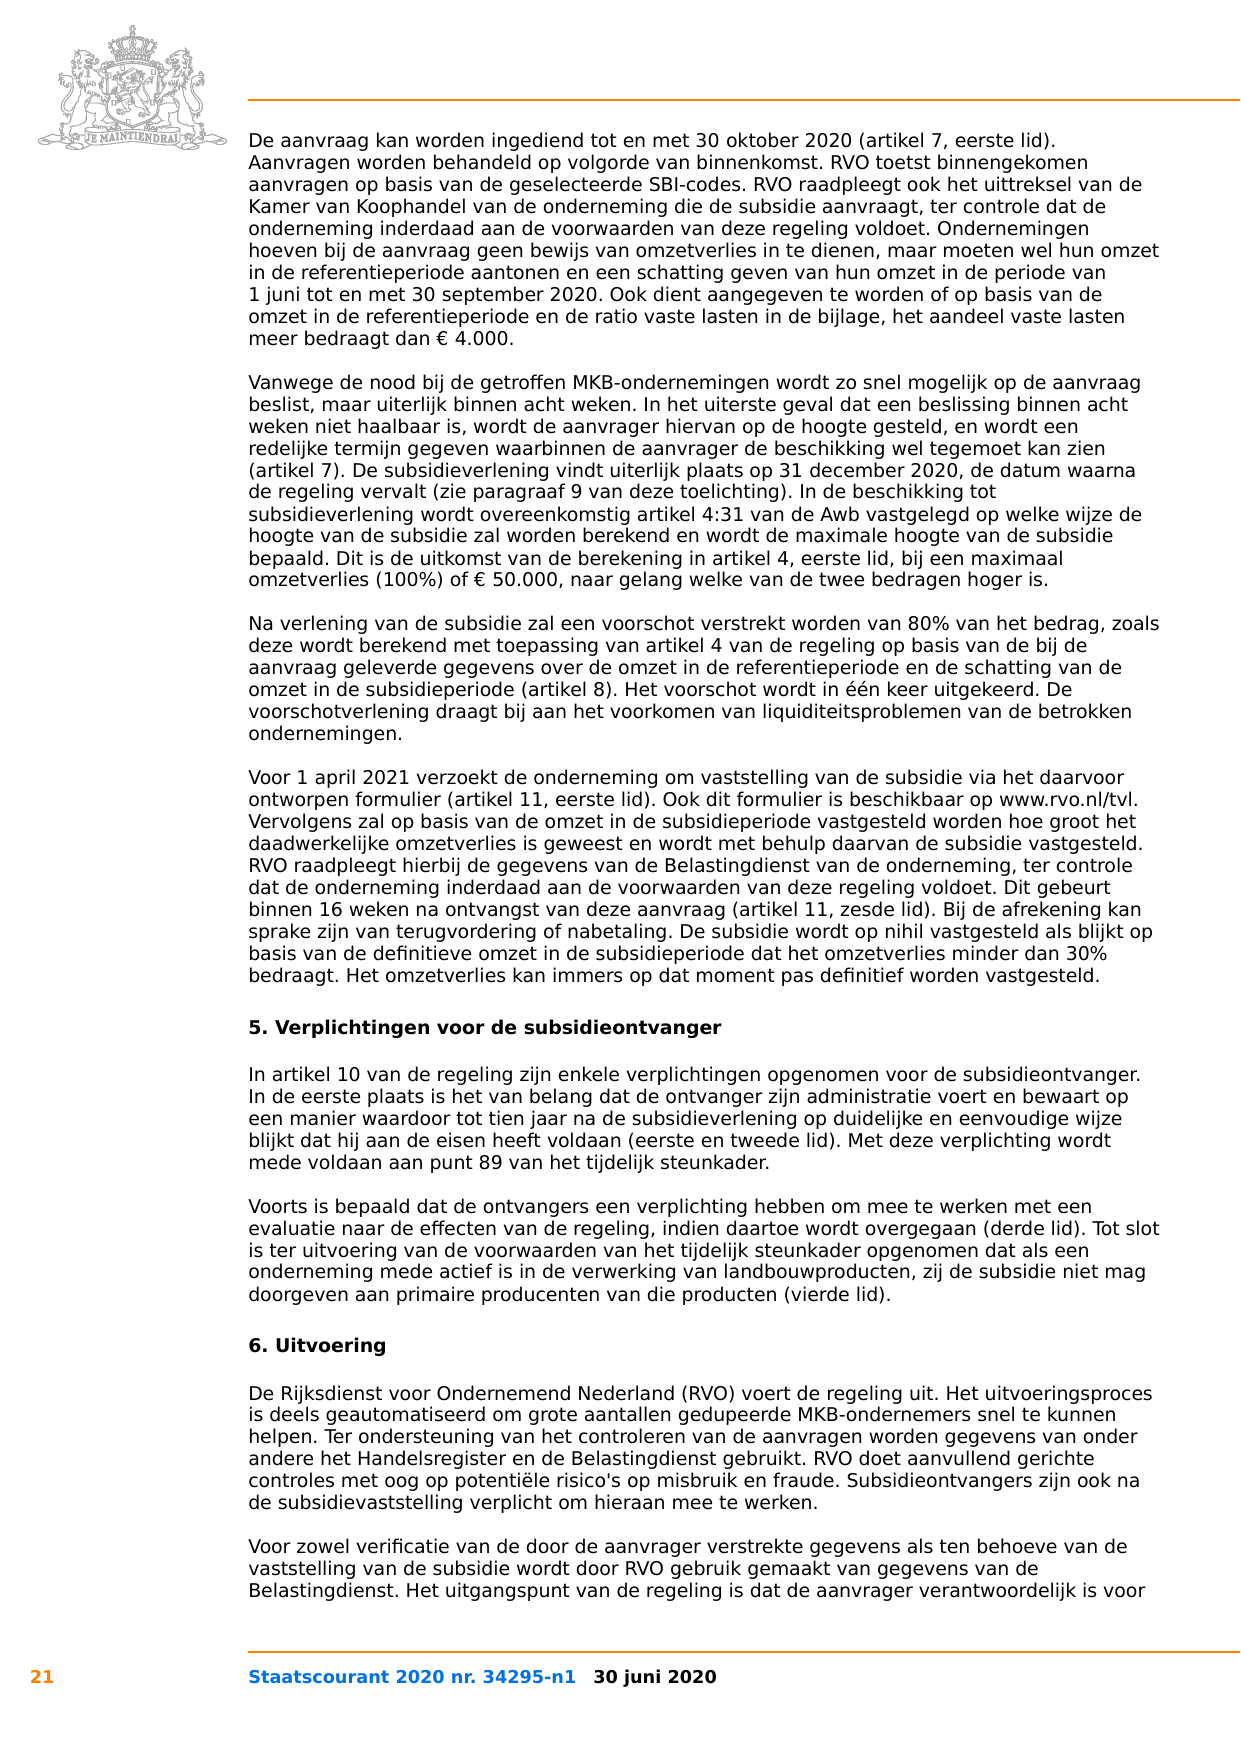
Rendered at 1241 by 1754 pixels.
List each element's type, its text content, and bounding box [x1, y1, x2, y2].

text Voor zowel verificatie van de door de aanvrager verstrekte gegevens als ten behoeve van de vaststelling van de subsidie wordt door RVO gebruik gemaakt van gegevens van de Belastingdienst. Het uitgangspunt van de regeling is dat de aanvrager verantwoordelijk is voor [248, 1536, 1163, 1602]
picture [38, 25, 227, 150]
subtitle 6. Uitvoering [248, 1335, 1163, 1357]
text Vanwege de nood bij de getroffen MKB-ondernemingen wordt zo snel mogelijk op de aanvraag beslist, maar uiterlijk binnen acht weken. In het uiterste geval dat een beslissing binnen acht weken niet haalbaar is, wordt de aanvrager hiervan op de hoogte gesteld, en wordt een redelijke termijn gegeven waarbinnen de aanvrager de beschikking wel tegemoet kan zien (artikel 7). De subsidieverlening vindt uiterlijk plaats op 31 december 2020, de datum waarna de regeling vervalt (zie paragraaf 9 van deze toelichting). In de beschikking tot subsidieverlening wordt overeenkomstig artikel 4:31 van de Awb vastgelegd op welke wijze de hoogte van de subsidie zal worden berekend en wordt de maximale hoogte van de subsidie bepaald. Dit is de uitkomst van de berekening in artikel 4, eerste lid, bij een maximaal omzetverlies (100%) of € 50.000, naar gelang welke van de twee bedragen hoger is. [248, 372, 1163, 591]
text De Rijksdienst voor Ondernemend Nederland (RVO) voert de regeling uit. Het uitvoeringsproces is deels geautomatiseerd om grote aantallen gedupeerde MKB-ondernemers snel te kunnen helpen. Ter ondersteuning van het controleren van de aanvragen worden gegevens van onder andere het Handelsregister en de Belastingdienst gebruikt. RVO doet aanvullend gerichte controles met oog op potentiële risico's op misbruik en fraude. Subsidieontvangers zijn ook na de subsidievaststelling verplicht om hieraan mee te werken. [248, 1382, 1163, 1514]
text De aanvraag kan worden ingediend tot en met 30 oktober 2020 (artikel 7, eerste lid). Aanvragen worden behandeld op volgorde van binnenkomst. RVO toetst binnengekomen aanvragen op basis van de geselecteerde SBI-codes. RVO raadpleegt ook het uittreksel van de Kamer van Koophandel van de onderneming die de subsidie aanvraagt, ter controle dat de onderneming inderdaad aan de voorwaarden van deze regeling voldoet. Ondernemingen hoeven bij de aanvraag geen bewijs van omzetverlies in te dienen, maar moeten wel hun omzet in de referentieperiode aantonen en een schatting geven van hun omzet in de periode van 1 juni tot en met 30 september 2020. Ook dient aangegeven te worden of op basis van de omzet in de referentieperiode en de ratio vaste lasten in de bijlage, het aandeel vaste lasten meer bedraagt dan € 4.000. [248, 130, 1163, 350]
subtitle 5. Verplichtingen voor de subsidieontvanger [248, 1017, 1163, 1039]
text Na verlening van de subsidie zal een voorschot verstrekt worden van 80% van het bedrag, zoals deze wordt berekend met toepassing van artikel 4 van de regeling op basis van de bij de aanvraag geleverde gegevens over de omzet in de referentieperiode en de schatting van de omzet in de subsidieperiode (artikel 8). Het voorschot wordt in één keer uitgekeerd. De voorschotverlening draagt bij aan het voorkomen van liquiditeitsproblemen van de betrokken ondernemingen. [248, 613, 1163, 745]
text Voorts is bepaald dat de ontvangers een verplichting hebben om mee te werken met een evaluatie naar de effecten van de regeling, indien daartoe wordt overgegaan (derde lid). Tot slot is ter uitvoering van de voorwaarden van het tijdelijk steunkader opgenomen dat als een onderneming mede actief is in de verwerking van landbouwproducten, zij de subsidie niet mag doorgeven aan primaire producenten van die producten (vierde lid). [248, 1196, 1163, 1305]
text Voor 1 april 2021 verzoekt de onderneming om vaststelling van de subsidie via het daarvoor ontworpen formulier (artikel 11, eerste lid). Ook dit formulier is beschikbaar op www.rvo.nl/tvl. Vervolgens zal op basis van de omzet in de subsidieperiode vastgesteld worden hoe groot het daadwerkelijke omzetverlies is geweest en wordt met behulp daarvan de subsidie vastgesteld. RVO raadpleegt hierbij de gegevens van de Belastingdienst van de onderneming, ter controle dat de onderneming inderdaad aan de voorwaarden van deze regeling voldoet. Dit gebeurt binnen 16 weken na ontvangst van deze aanvraag (artikel 11, zesde lid). Bij de afrekening kan sprake zijn van terugvordering of nabetaling. De subsidie wordt op nihil vastgesteld als blijkt op basis van de definitieve omzet in de subsidieperiode dat het omzetverlies minder dan 30% bedraagt. Het omzetverlies kan immers op dat moment pas definitief worden vastgesteld. [248, 767, 1163, 987]
text In artikel 10 van de regeling zijn enkele verplichtingen opgenomen voor de subsidieontvanger. In de eerste plaats is het van belang dat de ontvanger zijn administratie voert en bewaart op een manier waardoor tot tien jaar na de subsidieverlening op duidelijke en eenvoudige wijze blijkt dat hij aan de eisen heeft voldaan (eerste en tweede lid). Met deze verplichting wordt mede voldaan aan punt 89 van het tijdelijk steunkader. [248, 1064, 1163, 1174]
